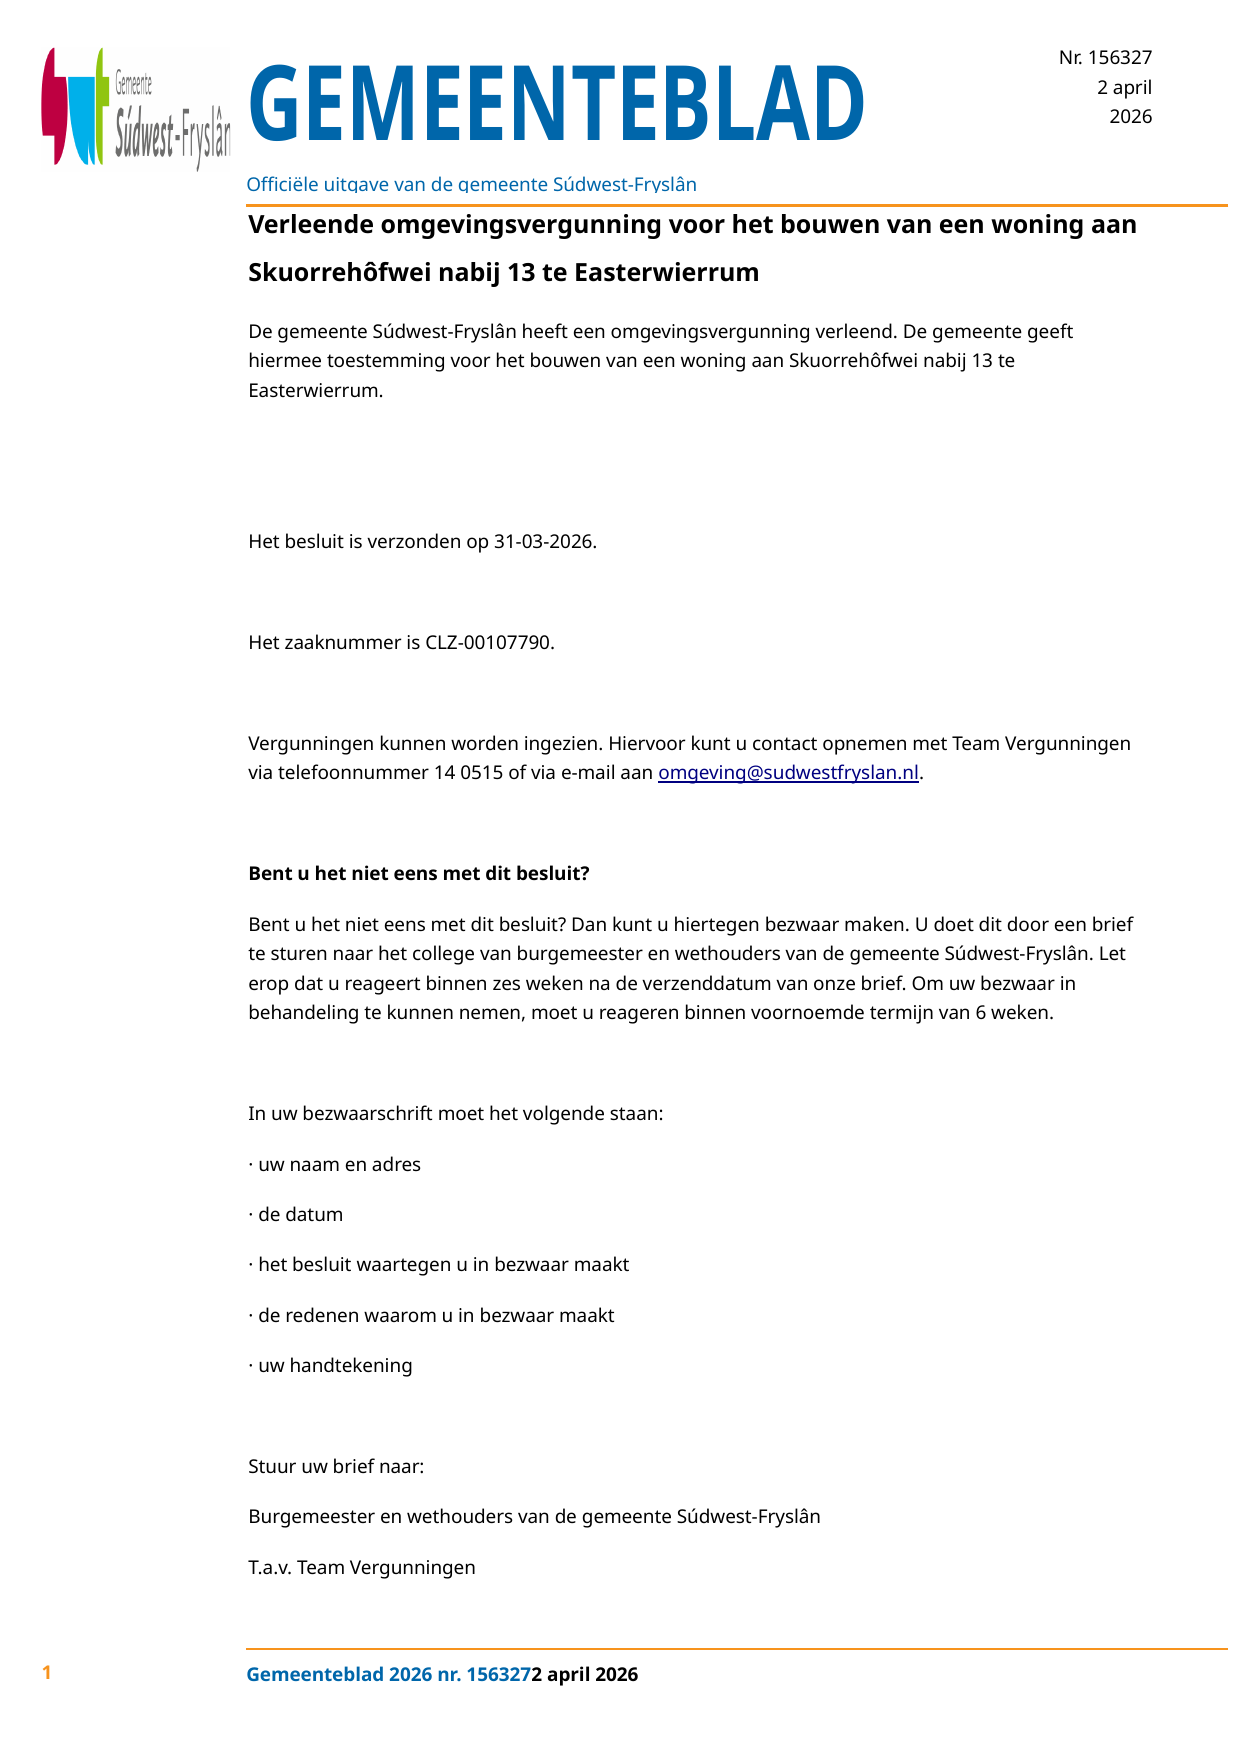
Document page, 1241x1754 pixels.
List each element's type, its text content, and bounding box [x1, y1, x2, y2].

text Stuur uw brief naar: [248, 1453, 1152, 1479]
text Het zaaknummer is CLZ-00107790. [248, 629, 1152, 655]
text · de datum [248, 1201, 1152, 1227]
text · uw handtekening [248, 1352, 1152, 1378]
text Burgemeester en wethouders van de gemeente Súdwest-Fryslân [248, 1504, 1152, 1529]
text · de redenen waarom u in bezwaar maakt [248, 1302, 1152, 1328]
text T.a.v. Team Vergunningen [248, 1554, 1152, 1580]
text · uw naam en adres [248, 1151, 1152, 1177]
text · het besluit waartegen u in bezwaar maakt [248, 1252, 1152, 1277]
text Verleende omgevingsvergunning voor het bouwen van een woning aan Skuorrehôfwei nabij 13 te Easterwierrum [248, 207, 1152, 288]
picture [41, 47, 231, 172]
text Bent u het niet eens met dit besluit? [248, 860, 1152, 886]
text Het besluit is verzonden op 31-03-2026. [248, 528, 1152, 554]
text De gemeente Súdwest-Fryslân heeft een omgevingsvergunning verleend. De gemeente geeft hiermee toestemming voor het bouwen van een woning aan Skuorrehôfwei nabij 13 te Easterwierrum. [248, 318, 1152, 403]
text Bent u het niet eens met dit besluit? Dan kunt u hiertegen bezwaar maken. U doet dit door een brief te sturen naar het college van burgemeester en wethouders van de gemeente Súdwest-Fryslân. Let erop dat u reageert binnen zes weken na de verzenddatum van onze brief. Om uw bezwaar in behandeling te kunnen nemen, moet u reageren binnen voornoemde termijn van 6 weken. [248, 911, 1152, 1025]
text In uw bezwaarschrift moet het volgende staan: [248, 1100, 1152, 1126]
text Vergunningen kunnen worden ingezien. Hiervoor kunt u contact opnemen met Team Vergunningen via telefoonnummer 14 0515 of via e-mail aan omgeving@sudwestfryslan.nl. [248, 730, 1152, 785]
